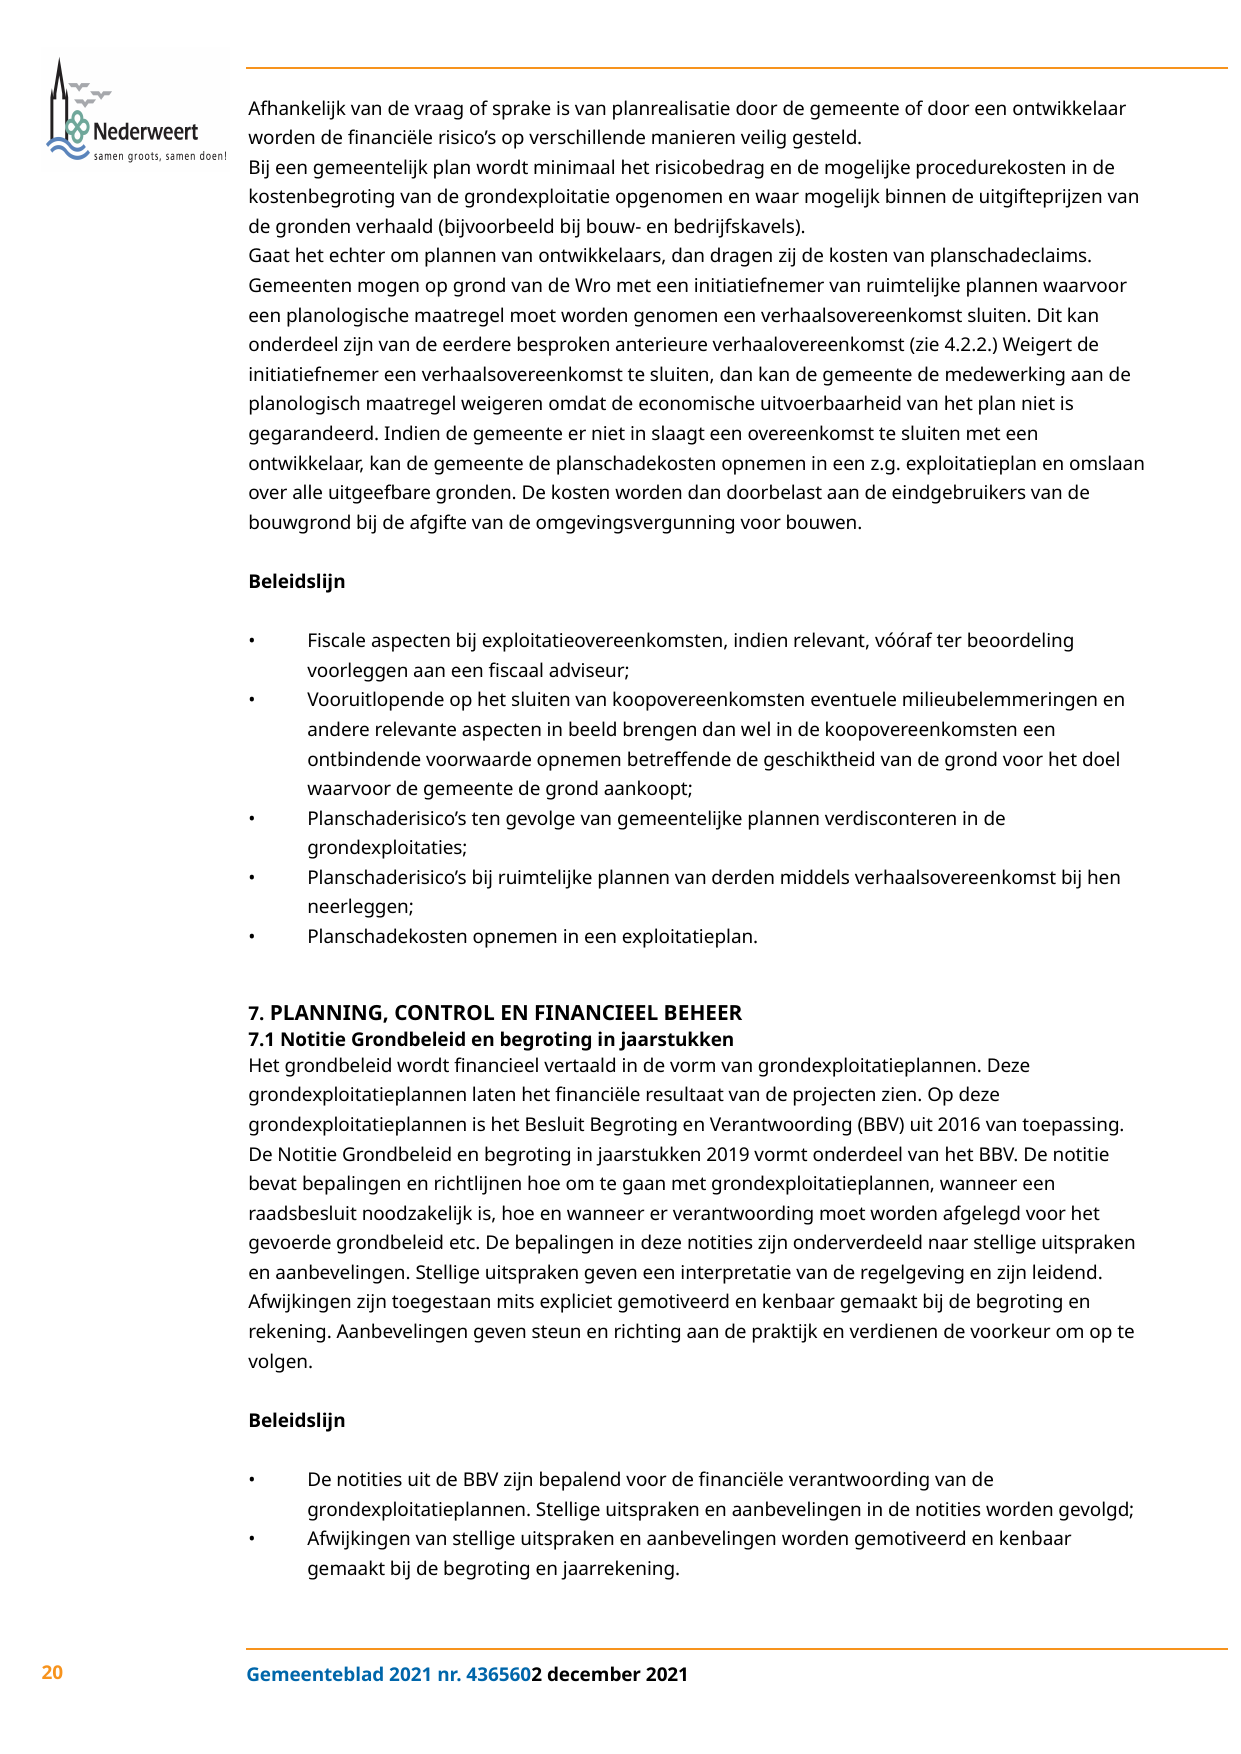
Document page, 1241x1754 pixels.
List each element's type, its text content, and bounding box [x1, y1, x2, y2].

text Beleidslijn [248, 1407, 1152, 1433]
table_header Fiscale aspecten bij exploitatieovereenkomsten, indien relevant, vóóraf ter beoordeling voorleggen aan een fiscaal adviseur; Vooruitlopende op het sluiten van koopovereenkomsten eventuele milieubelemmeringen en andere relevante aspecten in beeld brengen dan wel in de koopovereenkomsten een ontbindende voorwaarde opnemen betreffende de geschiktheid van de grond voor het doel waarvoor de gemeente de grond aankoopt; Planschaderisico’s ten gevolge van gemeentelijke plannen verdisconteren in de grondexploitaties; Planschaderisico’s bij ruimtelijke plannen van derden middels verhaalsovereenkomst bij hen neerleggen; Planschadekosten opnemen in een exploitatieplan. [248, 628, 1152, 949]
text Het grondbeleid wordt financieel vertaald in de vorm van grondexploitatieplannen. Deze grondexploitatieplannen laten het financiële resultaat van de projecten zien. Op deze grondexploitatieplannen is het Besluit Begroting en Verantwoording (BBV) uit 2016 van toepassing. De Notitie Grondbeleid en begroting in jaarstukken 2019 vormt onderdeel van het BBV. De notitie bevat bepalingen en richtlijnen hoe om te gaan met grondexploitatieplannen, wanneer een raadsbesluit noodzakelijk is, hoe en wanneer er verantwoording moet worden afgelegd voor het gevoerde grondbeleid etc. De bepalingen in deze notities zijn onderverdeeld naar stellige uitspraken en aanbevelingen. Stellige uitspraken geven een interpretatie van de regelgeving en zijn leidend. Afwijkingen zijn toegestaan mits expliciet gemotiveerd en kenbaar gemaakt bij de begroting en rekening. Aanbevelingen geven steun en richting aan de praktijk en verdienen de voorkeur om op te volgen. [248, 1052, 1152, 1373]
table_header De notities uit de BBV zijn bepalend voor de financiële verantwoording van de grondexploitatieplannen. Stellige uitspraken en aanbevelingen in de notities worden gevolgd; Afwijkingen van stellige uitspraken en aanbevelingen worden gemotiveerd en kenbaar gemaakt bij de begroting en jaarrekening. [248, 1466, 1152, 1581]
text Gaat het echter om plannen van ontwikkelaars, dan dragen zij de kosten van planschadeclaims. Gemeenten mogen op grond van de Wro met een initiatiefnemer van ruimtelijke plannen waarvoor een planologische maatregel moet worden genomen een verhaalsovereenkomst sluiten. Dit kan onderdeel zijn van de eerdere besproken anterieure verhaalovereenkomst (zie 4.2.2.) Weigert de initiatiefnemer een verhaalsovereenkomst te sluiten, dan kan de gemeente de medewerking aan de planologisch maatregel weigeren omdat de economische uitvoerbaarheid van het plan niet is gegarandeerd. Indien de gemeente er niet in slaagt een overeenkomst te sluiten met een ontwikkelaar, kan de gemeente de planschadekosten opnemen in een z.g. exploitatieplan en omslaan over alle uitgeefbare gronden. De kosten worden dan doorbelast aan de eindgebruikers van de bouwgrond bij de afgifte van de omgevingsvergunning voor bouwen. [248, 243, 1152, 535]
text 7.1 Notitie Grondbeleid en begroting in jaarstukken [248, 1026, 1152, 1052]
text 7. PLANNING, CONTROL EN FINANCIEEL BEHEER [248, 998, 1152, 1026]
text Afhankelijk van de vraag of sprake is van planrealisatie door de gemeente of door een ontwikkelaar worden de financiële risico’s op verschillende manieren veilig gesteld. [248, 95, 1152, 150]
picture [41, 47, 231, 172]
text Bij een gemeentelijk plan wordt minimaal het risicobedrag en de mogelijke procedurekosten in de kostenbegroting van de grondexploitatie opgenomen en waar mogelijk binnen de uitgifteprijzen van de gronden verhaald (bijvoorbeeld bij bouw- en bedrijfskavels). [248, 154, 1152, 239]
text Beleidslijn [248, 568, 1152, 594]
